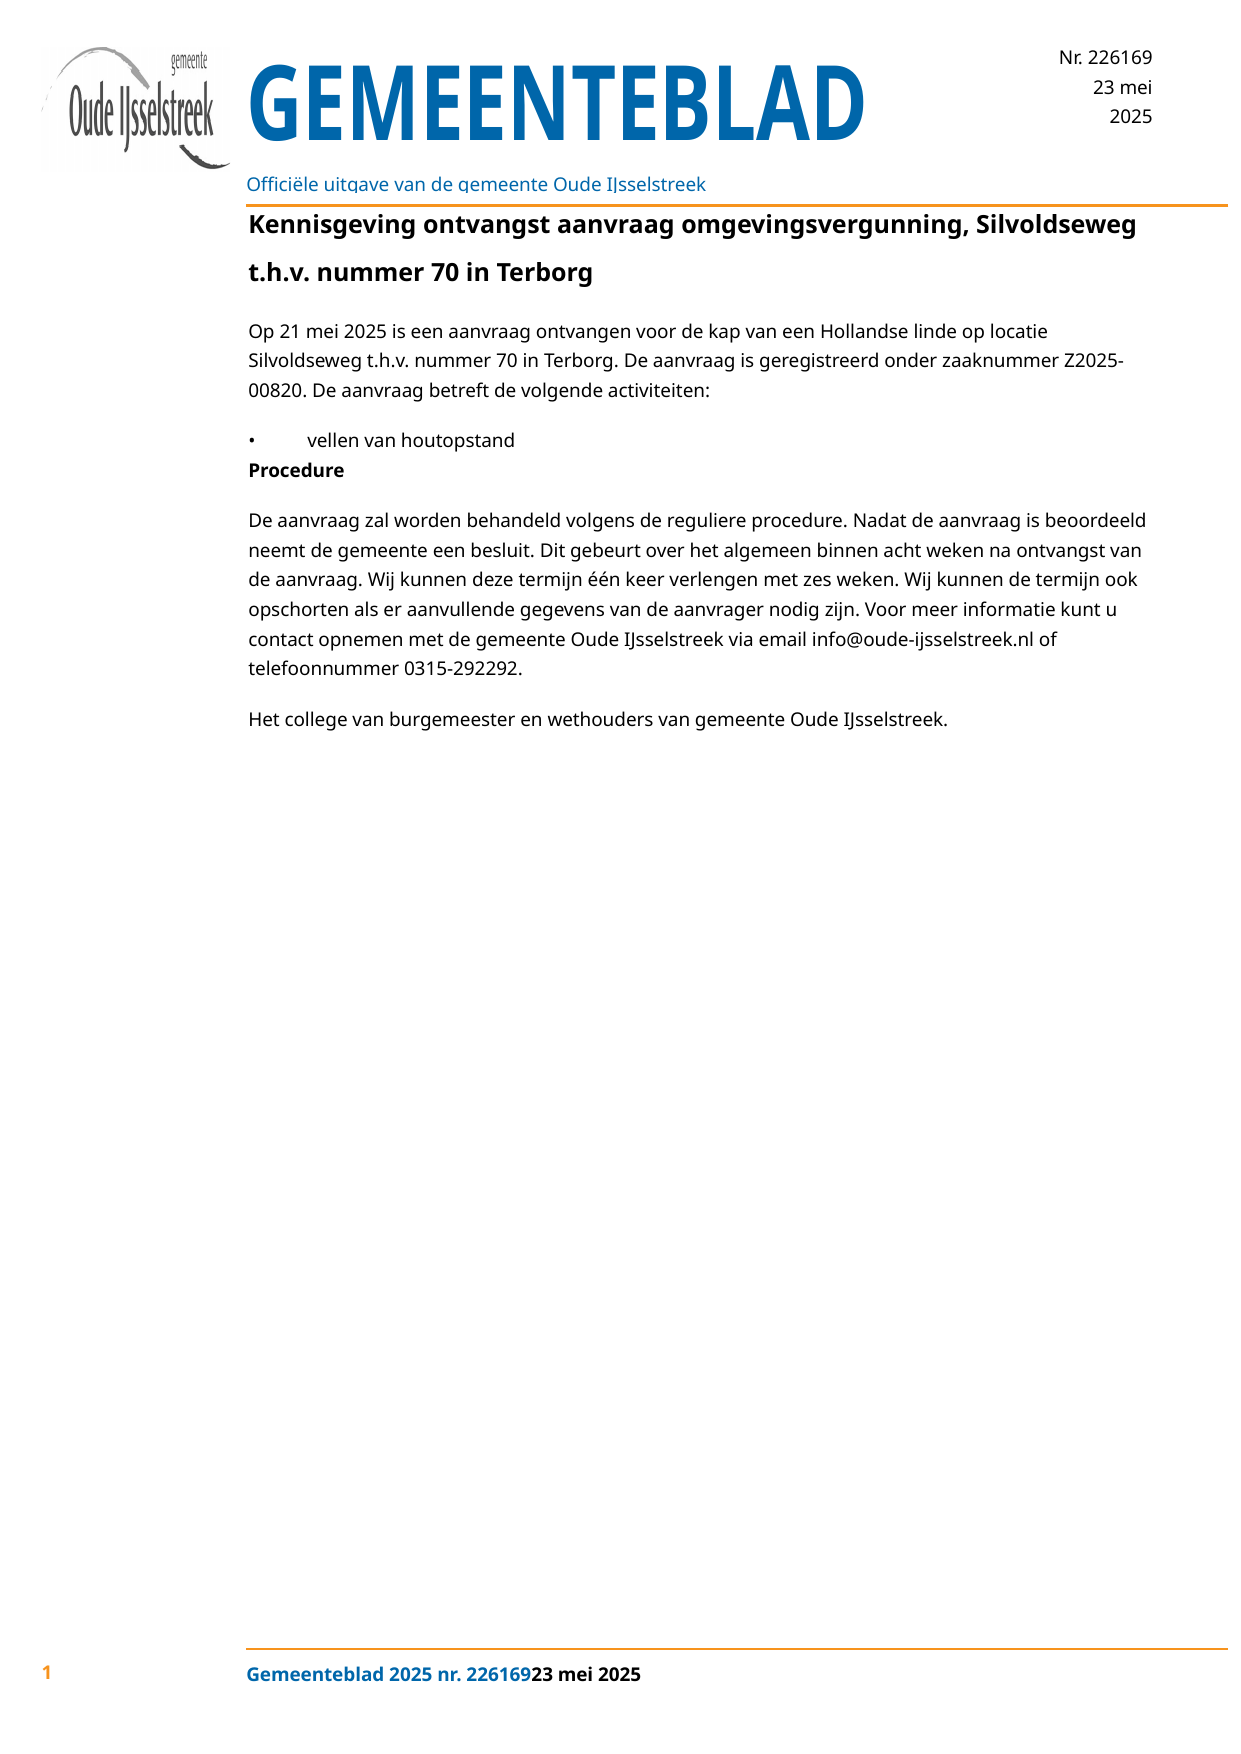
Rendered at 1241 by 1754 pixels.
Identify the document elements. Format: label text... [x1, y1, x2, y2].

text Het college van burgemeester en wethouders van gemeente Oude IJsselstreek. [248, 706, 1152, 732]
text De aanvraag zal worden behandeld volgens de reguliere procedure. Nadat de aanvraag is beoordeeld neemt de gemeente een besluit. Dit gebeurt over het algemeen binnen acht weken na ontvangst van de aanvraag. Wij kunnen deze termijn één keer verlengen met zes weken. Wij kunnen de termijn ook opschorten als er aanvullende gegevens van de aanvrager nodig zijn. Voor meer informatie kunt u contact opnemen met de gemeente Oude IJsselstreek via email info@oude-ijsselstreek.nl of telefoonnummer 0315-292292. [248, 507, 1152, 681]
text Procedure [248, 457, 1152, 483]
picture [41, 47, 231, 172]
text Op 21 mei 2025 is een aanvraag ontvangen voor de kap van een Hollandse linde op locatie Silvoldseweg t.h.v. nummer 70 in Terborg. De aanvraag is geregistreerd onder zaaknummer Z2025-00820. De aanvraag betreft de volgende activiteiten: [248, 318, 1152, 403]
list vellen van houtopstand [248, 427, 1152, 453]
text Kennisgeving ontvangst aanvraag omgevingsvergunning, Silvoldseweg t.h.v. nummer 70 in Terborg [248, 207, 1152, 288]
